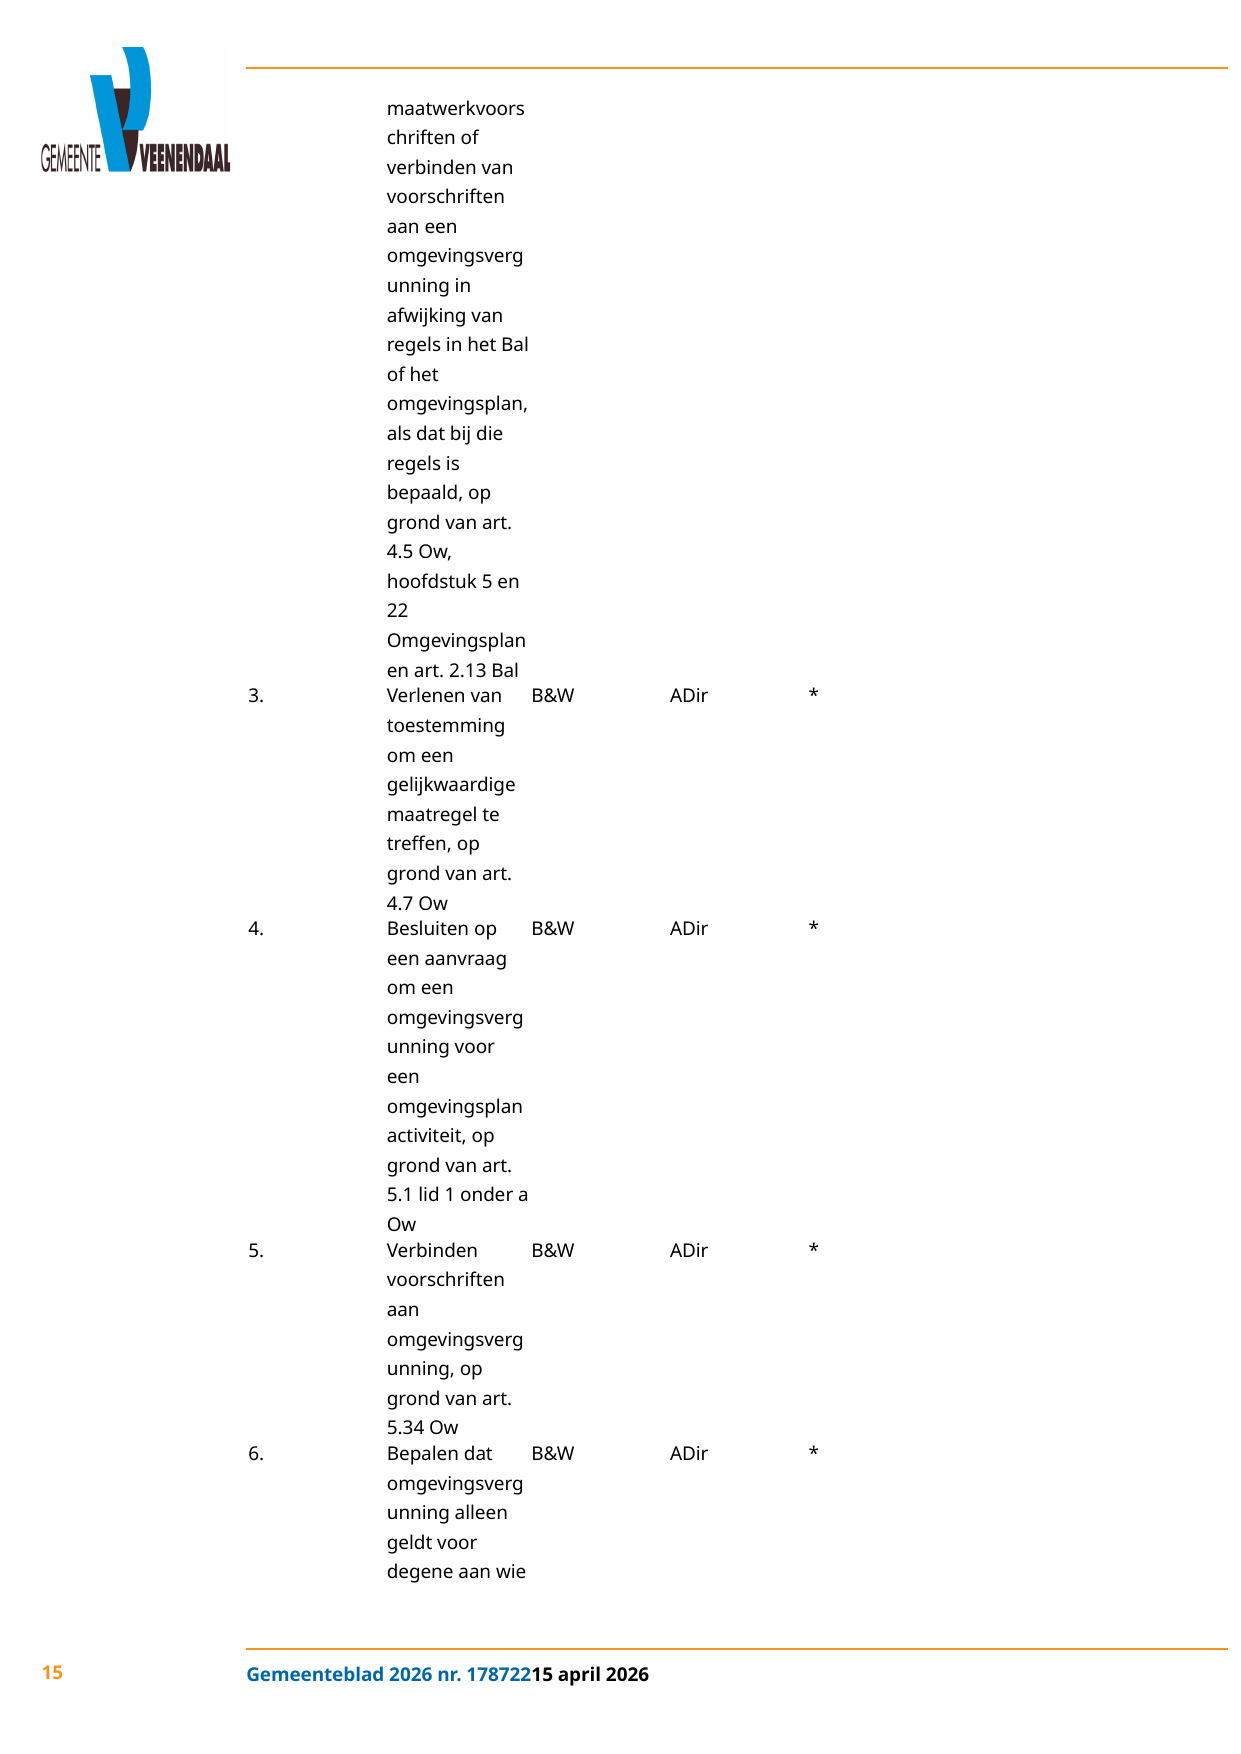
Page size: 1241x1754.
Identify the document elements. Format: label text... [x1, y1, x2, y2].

table_cell ADir [670, 915, 808, 1237]
table_cell Besluiten op een aanvraag om een omgevingsvergunning voor een omgevingsplanactiviteit, op grond van art. 5.1 lid 1 onder a Ow [387, 915, 531, 1237]
table_cell B&W [531, 915, 670, 1237]
table_cell ADir [670, 1237, 808, 1440]
table_cell * [808, 915, 947, 1237]
table_cell [947, 915, 1152, 1237]
table_cell [947, 1440, 1152, 1584]
table_cell Bepalen dat omgevingsvergunning alleen geldt voor degene aan wie [387, 1440, 531, 1584]
table_cell 4. [248, 915, 387, 1237]
table_cell [808, 95, 947, 683]
table_cell B&W [531, 683, 670, 915]
table_cell 6. [248, 1440, 387, 1584]
table_cell B&W [531, 1440, 670, 1584]
table_cell [947, 1237, 1152, 1440]
table_cell maatwerkvoorschriften of verbinden van voorschriften aan een omgevingsvergunning in afwijking van regels in het Bal of het omgevingsplan, als dat bij die regels is bepaald, op grond van art. 4.5 Ow, hoofdstuk 5 en 22 Omgevingsplan en art. 2.13 Bal [387, 95, 531, 683]
table_cell [947, 95, 1152, 683]
table_cell 5. [248, 1237, 387, 1440]
table_cell B&W [531, 1237, 670, 1440]
table_cell [248, 95, 387, 683]
table_cell * [808, 1237, 947, 1440]
table_cell ADir [670, 683, 808, 915]
table_cell ADir [670, 1440, 808, 1584]
table_cell [670, 95, 808, 683]
table_cell Verbinden voorschriften aan omgevingsvergunning, op grond van art. 5.34 Ow [387, 1237, 531, 1440]
picture [41, 47, 130, 172]
table_cell * [808, 1440, 947, 1584]
table_cell * [808, 683, 947, 915]
table_cell Verlenen van toestemming om een gelijkwaardige maatregel te treffen, op grond van art. 4.7 Ow [387, 683, 531, 915]
table_cell [531, 95, 670, 683]
table_cell [947, 683, 1152, 915]
picture [123, 47, 231, 172]
table_cell 3. [248, 683, 387, 915]
